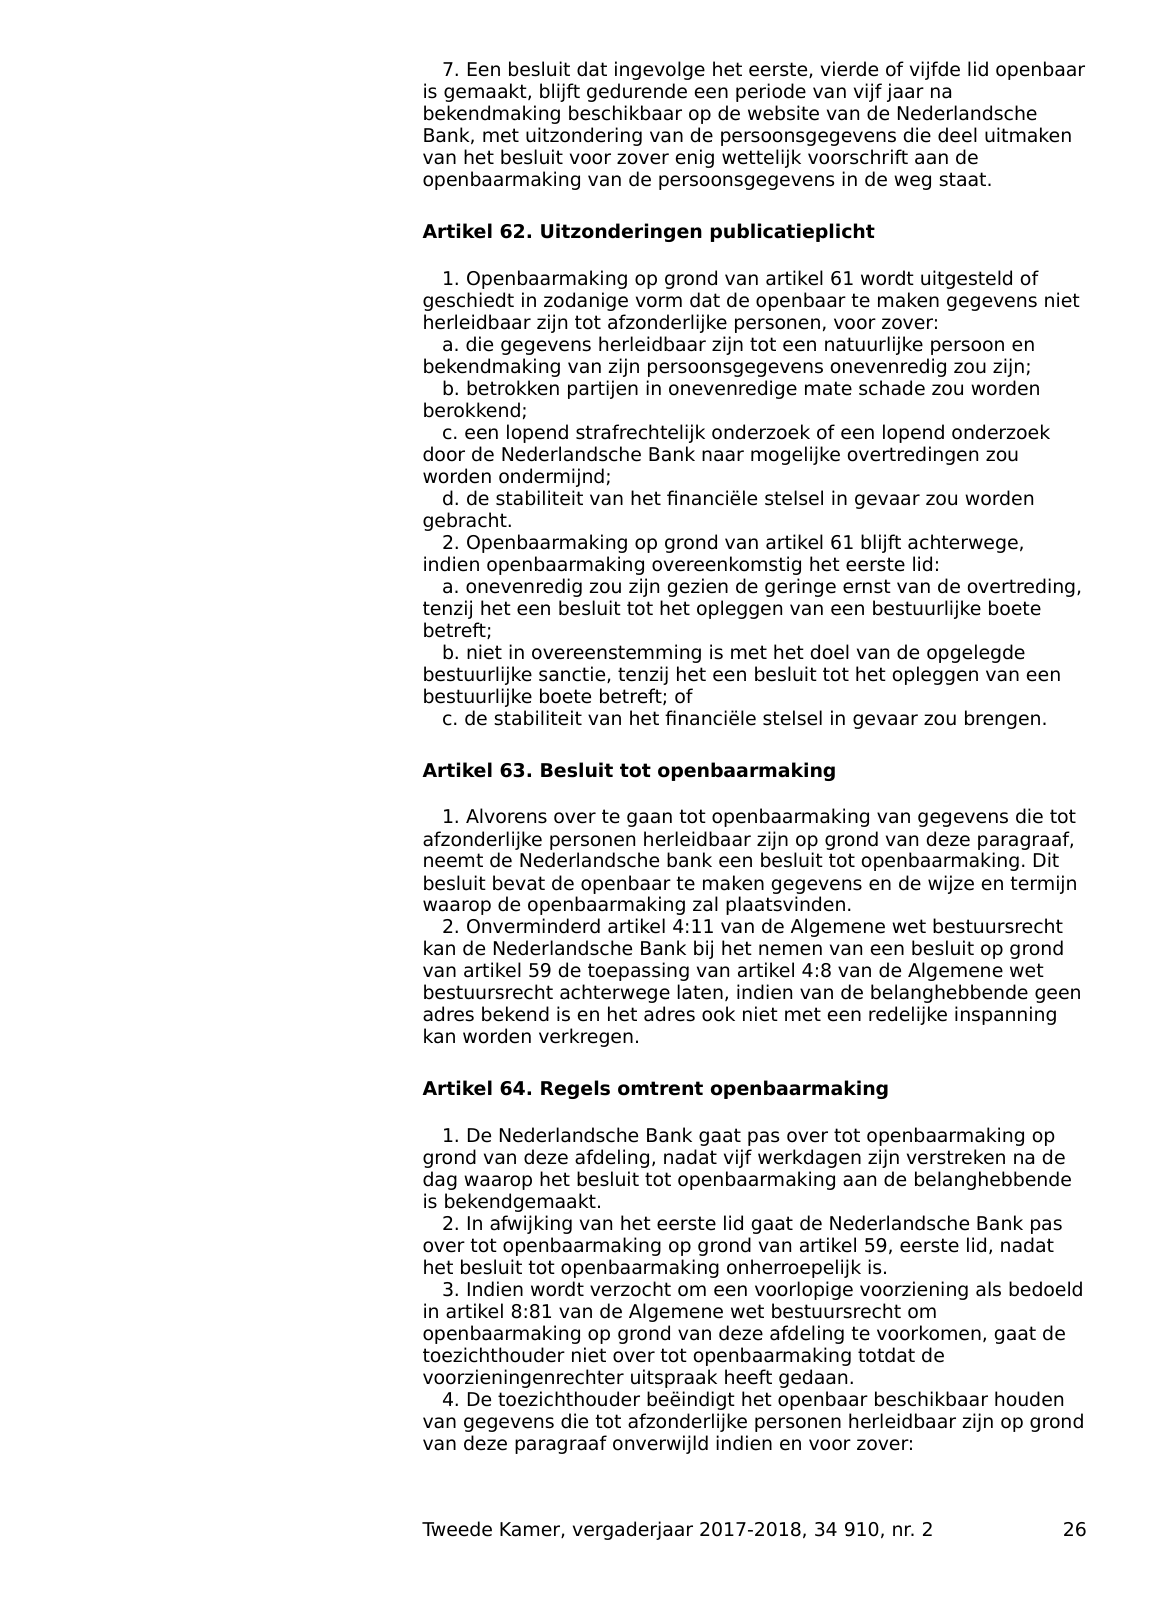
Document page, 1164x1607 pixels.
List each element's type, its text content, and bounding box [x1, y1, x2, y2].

text b. betrokken partijen in onevenredige mate schade zou worden berokkend; [422, 378, 1087, 422]
text 2. Openbaarmaking op grond van artikel 61 blijft achterwege, indien openbaarmaking overeenkomstig het eerste lid: [422, 532, 1087, 576]
text c. een lopend strafrechtelijk onderzoek of een lopend onderzoek door de Nederlandsche Bank naar mogelijke overtredingen zou worden ondermijnd; [422, 422, 1087, 488]
subtitle Artikel 62. Uitzonderingen publicatieplicht [422, 221, 1087, 243]
text 2. Onverminderd artikel 4:11 van de Algemene wet bestuursrecht kan de Nederlandsche Bank bij het nemen van een besluit op grond van artikel 59 de toepassing van artikel 4:8 van de Algemene wet bestuursrecht achterwege laten, indien van de belanghebbende geen adres bekend is en het adres ook niet met een redelijke inspanning kan worden verkregen. [422, 916, 1087, 1048]
text b. niet in overeenstemming is met het doel van de opgelegde bestuurlijke sanctie, tenzij het een besluit tot het opleggen van een bestuurlijke boete betreft; of [422, 642, 1087, 707]
text 1. De Nederlandsche Bank gaat pas over tot openbaarmaking op grond van deze afdeling, nadat vijf werkdagen zijn verstreken na de dag waarop het besluit tot openbaarmaking aan de belanghebbende is bekendgemaakt. [422, 1125, 1087, 1213]
text a. onevenredig zou zijn gezien de geringe ernst van de overtreding, tenzij het een besluit tot het opleggen van een bestuurlijke boete betreft; [422, 576, 1087, 642]
text 3. Indien wordt verzocht om een voorlopige voorziening als bedoeld in artikel 8:81 van de Algemene wet bestuursrecht om openbaarmaking op grond van deze afdeling te voorkomen, gaat de toezichthouder niet over tot openbaarmaking totdat de voorzieningenrechter uitspraak heeft gedaan. [422, 1279, 1087, 1389]
text 7. Een besluit dat ingevolge het eerste, vierde of vijfde lid openbaar is gemaakt, blijft gedurende een periode van vijf jaar na bekendmaking beschikbaar op de website van de Nederlandsche Bank, met uitzondering van de persoonsgegevens die deel uitmaken van het besluit voor zover enig wettelijk voorschrift aan de openbaarmaking van de persoonsgegevens in de weg staat. [422, 59, 1087, 191]
text 2. In afwijking van het eerste lid gaat de Nederlandsche Bank pas over tot openbaarmaking op grond van artikel 59, eerste lid, nadat het besluit tot openbaarmaking onherroepelijk is. [422, 1213, 1087, 1279]
text 4. De toezichthouder beëindigt het openbaar beschikbaar houden van gegevens die tot afzonderlijke personen herleidbaar zijn op grond van deze paragraaf onverwijld indien en voor zover: [422, 1389, 1087, 1455]
text 1. Alvorens over te gaan tot openbaarmaking van gegevens die tot afzonderlijke personen herleidbaar zijn op grond van deze paragraaf, neemt de Nederlandsche bank een besluit tot openbaarmaking. Dit besluit bevat de openbaar te maken gegevens en de wijze en termijn waarop de openbaarmaking zal plaatsvinden. [422, 806, 1087, 916]
subtitle Artikel 64. Regels omtrent openbaarmaking [422, 1078, 1087, 1100]
text 1. Openbaarmaking op grond van artikel 61 wordt uitgesteld of geschiedt in zodanige vorm dat de openbaar te maken gegevens niet herleidbaar zijn tot afzonderlijke personen, voor zover: [422, 268, 1087, 334]
subtitle Artikel 63. Besluit tot openbaarmaking [422, 759, 1087, 781]
text a. die gegevens herleidbaar zijn tot een natuurlijke persoon en bekendmaking van zijn persoonsgegevens onevenredig zou zijn; [422, 334, 1087, 378]
text d. de stabiliteit van het financiële stelsel in gevaar zou worden gebracht. [422, 488, 1087, 532]
text c. de stabiliteit van het financiële stelsel in gevaar zou brengen. [422, 707, 1087, 729]
